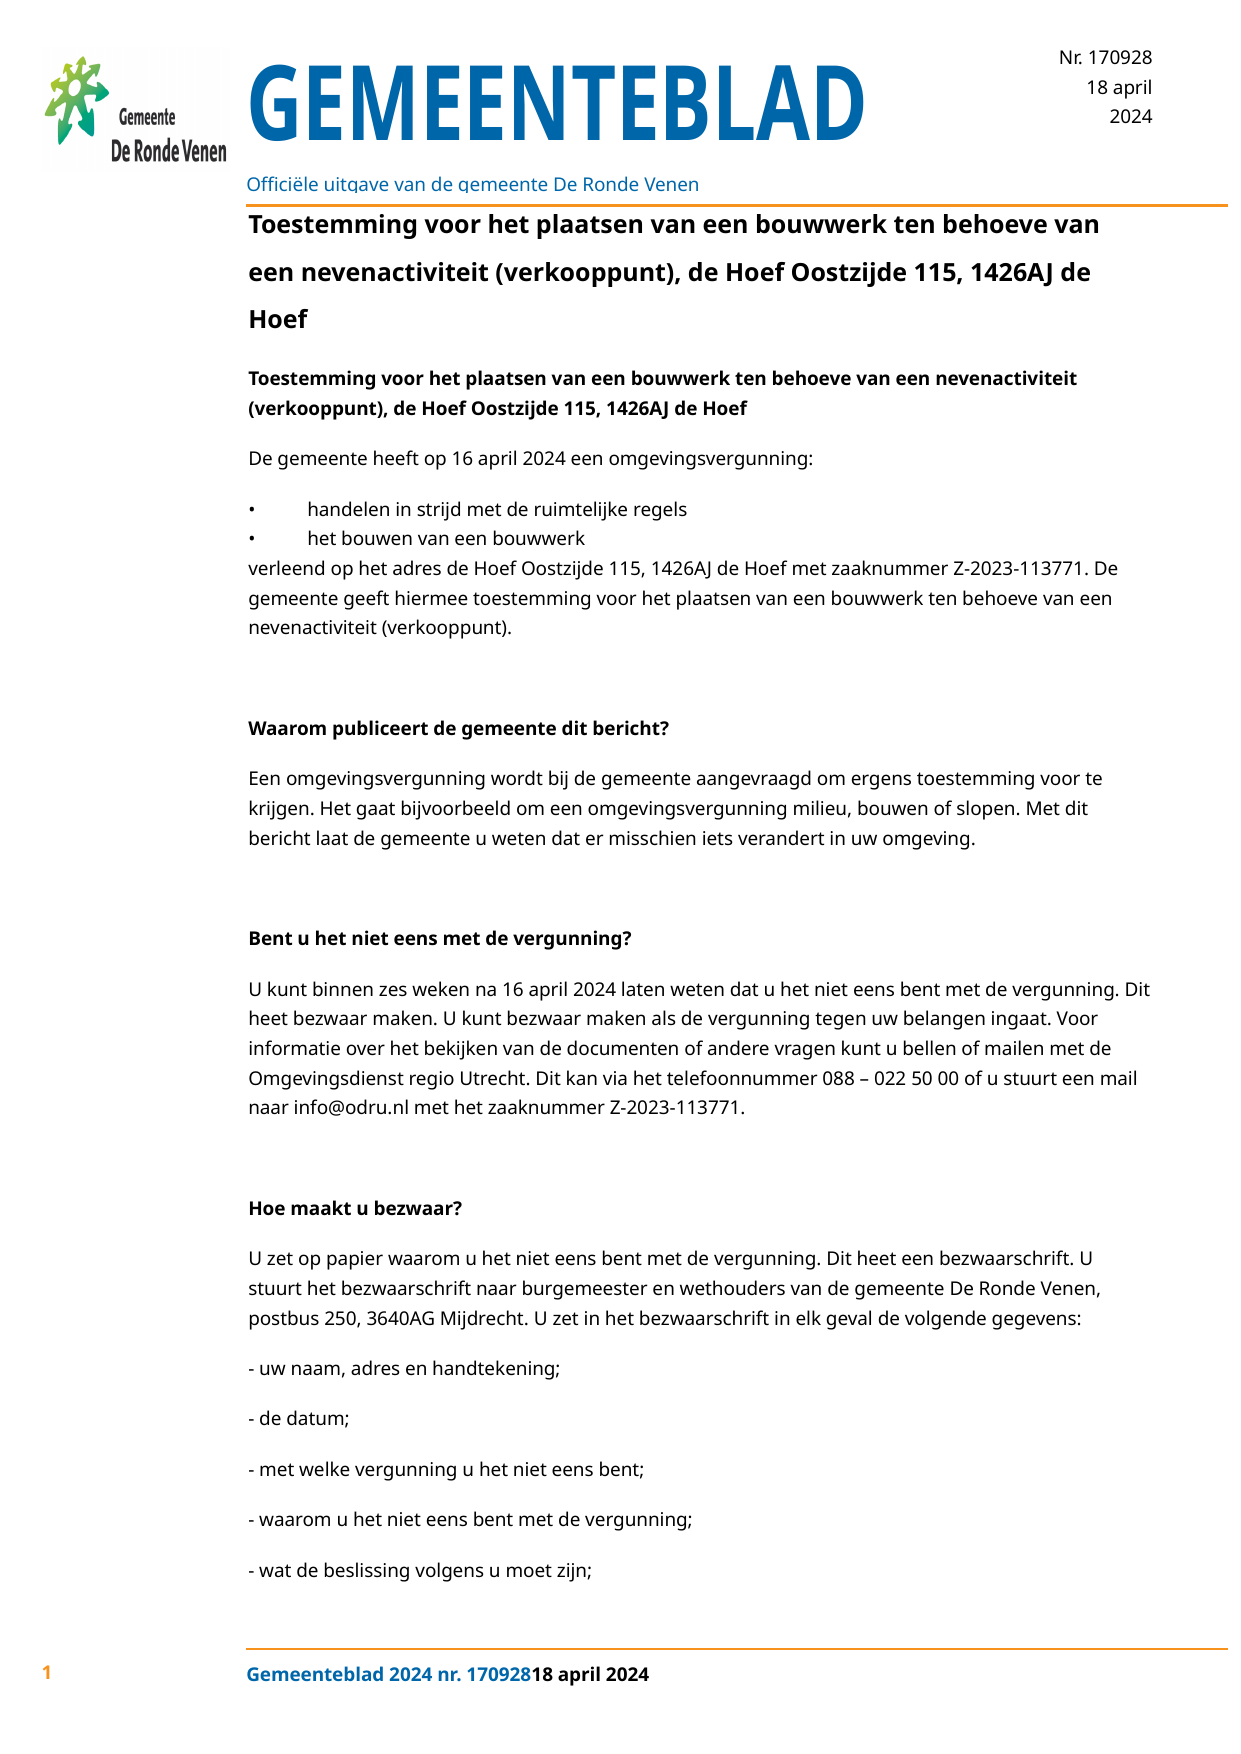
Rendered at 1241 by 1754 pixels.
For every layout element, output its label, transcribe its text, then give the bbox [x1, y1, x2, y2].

text Toestemming voor het plaatsen van een bouwwerk ten behoeve van een nevenactiviteit (verkooppunt), de Hoef Oostzijde 115, 1426AJ de Hoef [248, 207, 1152, 336]
text Een omgevingsvergunning wordt bij de gemeente aangevraagd om ergens toestemming voor te krijgen. Het gaat bijvoorbeeld om een omgevingsvergunning milieu, bouwen of slopen. Met dit bericht laat de gemeente u weten dat er misschien iets verandert in uw omgeving. [248, 766, 1152, 850]
list handelen in strijd met de ruimtelijke regels [248, 496, 1152, 522]
text U zet op papier waarom u het niet eens bent met de vergunning. Dit heet een bezwaarschrift. U stuurt het bezwaarschrift naar burgemeester en wethouders van de gemeente De Ronde Venen, postbus 250, 3640AG Mijdrecht. U zet in het bezwaarschrift in elk geval de volgende gegevens: [248, 1246, 1152, 1330]
text - met welke vergunning u het niet eens bent; [248, 1456, 1152, 1482]
text U kunt binnen zes weken na 16 april 2024 laten weten dat u het niet eens bent met de vergunning. Dit heet bezwaar maken. U kunt bezwaar maken als de vergunning tegen uw belangen ingaat. Voor informatie over het bekijken van de documenten of andere vragen kunt u bellen of mailen met de Omgevingsdienst regio Utrecht. Dit kan via het telefoonnummer 088 – 022 50 00 of u stuurt een mail naar info@odru.nl met het zaaknummer Z-2023-113771. [248, 976, 1152, 1120]
text - wat de beslissing volgens u moet zijn; [248, 1557, 1152, 1582]
text - uw naam, adres en handtekening; [248, 1355, 1152, 1381]
text verleend op het adres de Hoef Oostzijde 115, 1426AJ de Hoef met zaaknummer Z-2023-113771. De gemeente geeft hiermee toestemming voor het plaatsen van een bouwwerk ten behoeve van een nevenactiviteit (verkooppunt). [248, 555, 1152, 640]
text Bent u het niet eens met de vergunning? [248, 926, 1152, 951]
list het bouwen van een bouwwerk [248, 526, 1152, 551]
picture [41, 47, 231, 172]
text Hoe maakt u bezwaar? [248, 1195, 1152, 1221]
text Waarom publiceert de gemeente dit bericht? [248, 715, 1152, 741]
text - de datum; [248, 1406, 1152, 1431]
text - waarom u het niet eens bent met de vergunning; [248, 1506, 1152, 1532]
text De gemeente heeft op 16 april 2024 een omgevingsvergunning: [248, 446, 1152, 471]
text Toestemming voor het plaatsen van een bouwwerk ten behoeve van een nevenactiviteit (verkooppunt), de Hoef Oostzijde 115, 1426AJ de Hoef [248, 366, 1152, 421]
